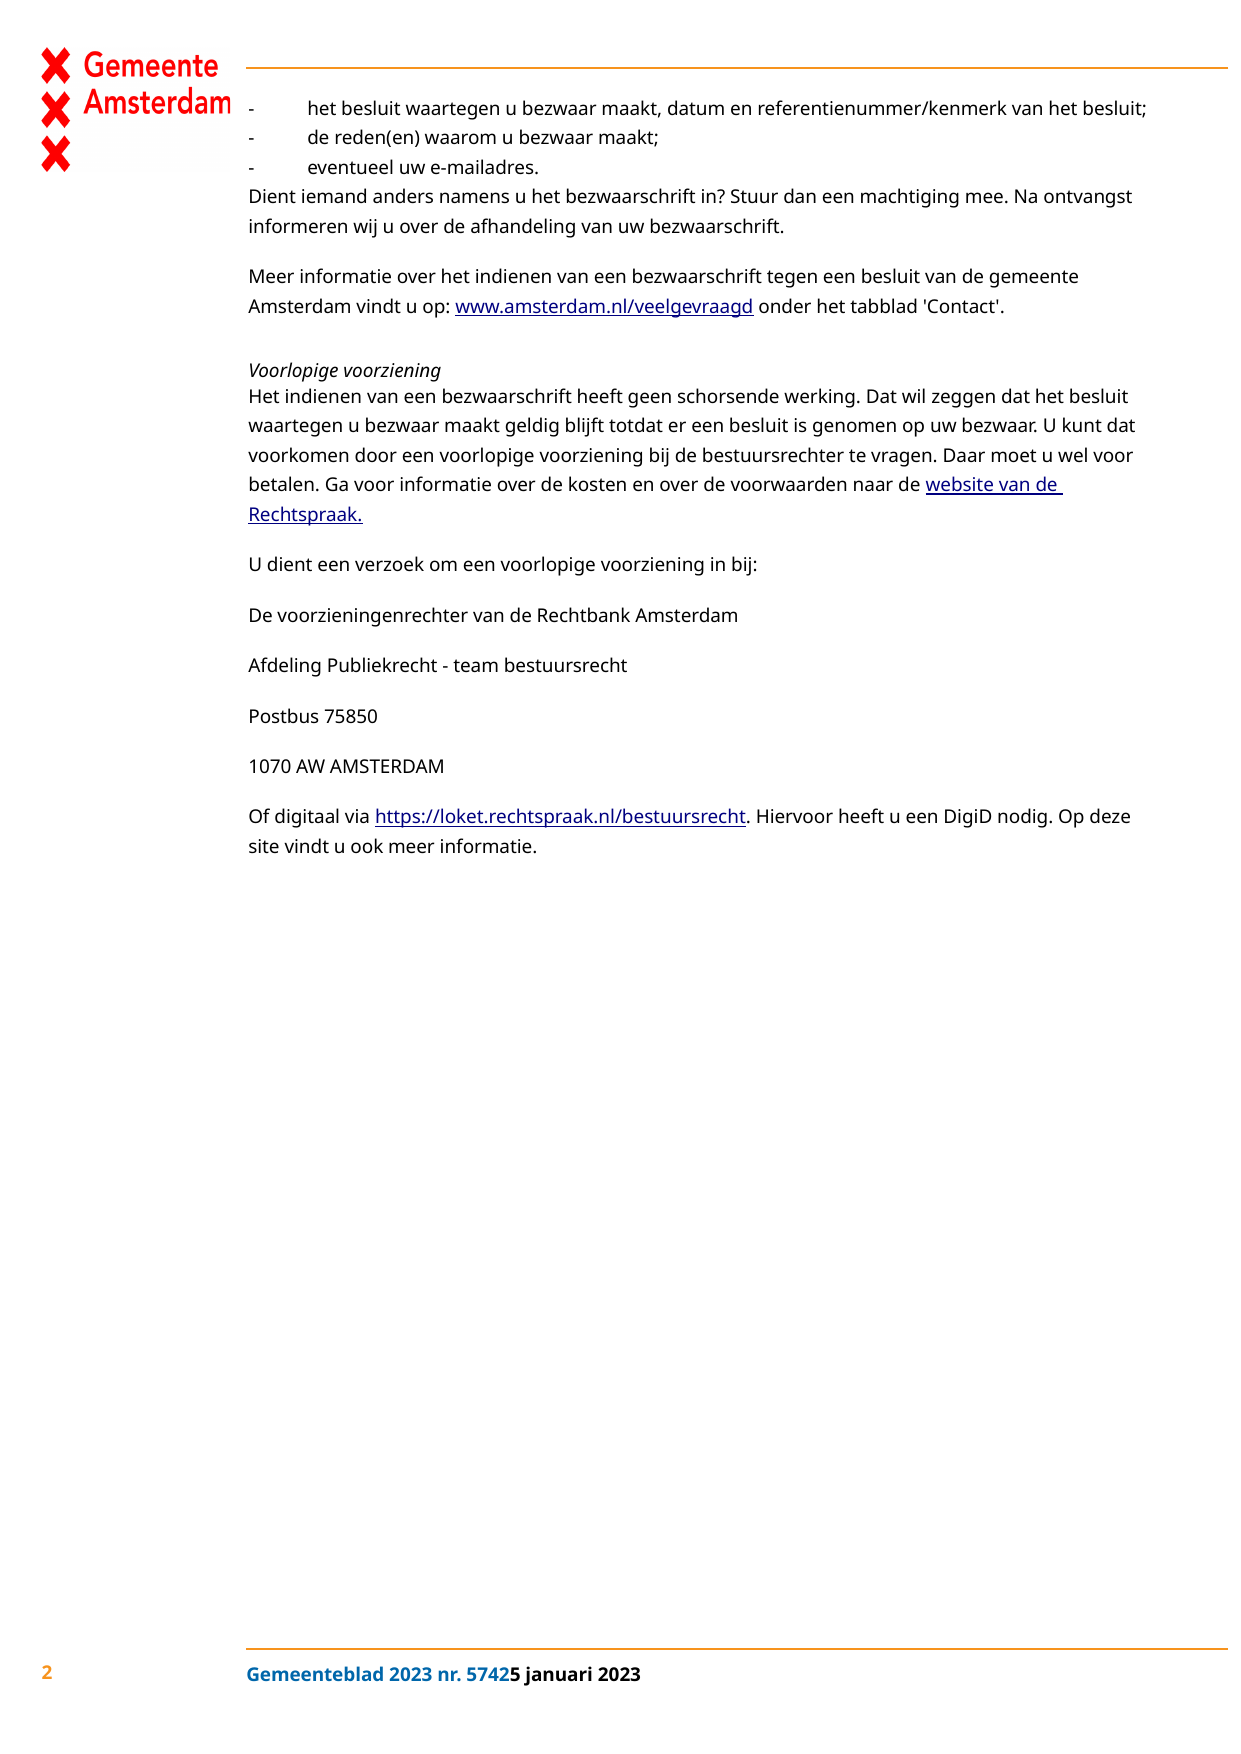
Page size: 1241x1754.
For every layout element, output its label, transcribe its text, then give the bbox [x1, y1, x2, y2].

text Voorlopige voorziening [248, 357, 1152, 383]
list het besluit waartegen u bezwaar maakt, datum en referentienummer/kenmerk van het besluit; [248, 95, 1152, 121]
text Dient iemand anders namens u het bezwaarschrift in? Stuur dan een machtiging mee. Na ontvangst informeren wij u over de afhandeling van uw bezwaarschrift. [248, 183, 1152, 239]
text U dient een verzoek om een voorlopige voorziening in bij: [248, 552, 1152, 577]
text De voorzieningenrechter van de Rechtbank Amsterdam [248, 602, 1152, 628]
picture [41, 47, 231, 172]
text Afdeling Publiekrecht - team bestuursrecht [248, 652, 1152, 678]
list de reden(en) waarom u bezwaar maakt; [248, 124, 1152, 150]
text 1070 AW AMSTERDAM [248, 753, 1152, 779]
text Meer informatie over het indienen van een bezwaarschrift tegen een besluit van de gemeente Amsterdam vindt u op: www.amsterdam.nl/veelgevraagd onder het tabblad 'Contact'. [248, 263, 1152, 319]
list eventueel uw e-mailadres. [248, 154, 1152, 180]
text Het indienen van een bezwaarschrift heeft geen schorsende werking. Dat wil zeggen dat het besluit waartegen u bezwaar maakt geldig blijft totdat er een besluit is genomen op uw bezwaar. U kunt dat voorkomen door een voorlopige voorziening bij de bestuursrechter te vragen. Daar moet u wel voor betalen. Ga voor informatie over de kosten en over de voorwaarden naar de website van de Rechtspraak. [248, 383, 1152, 527]
text Postbus 75850 [248, 703, 1152, 728]
text Of digitaal via https://loket.rechtspraak.nl/bestuursrecht. Hiervoor heeft u een DigiD nodig. Op deze site vindt u ook meer informatie. [248, 804, 1152, 859]
